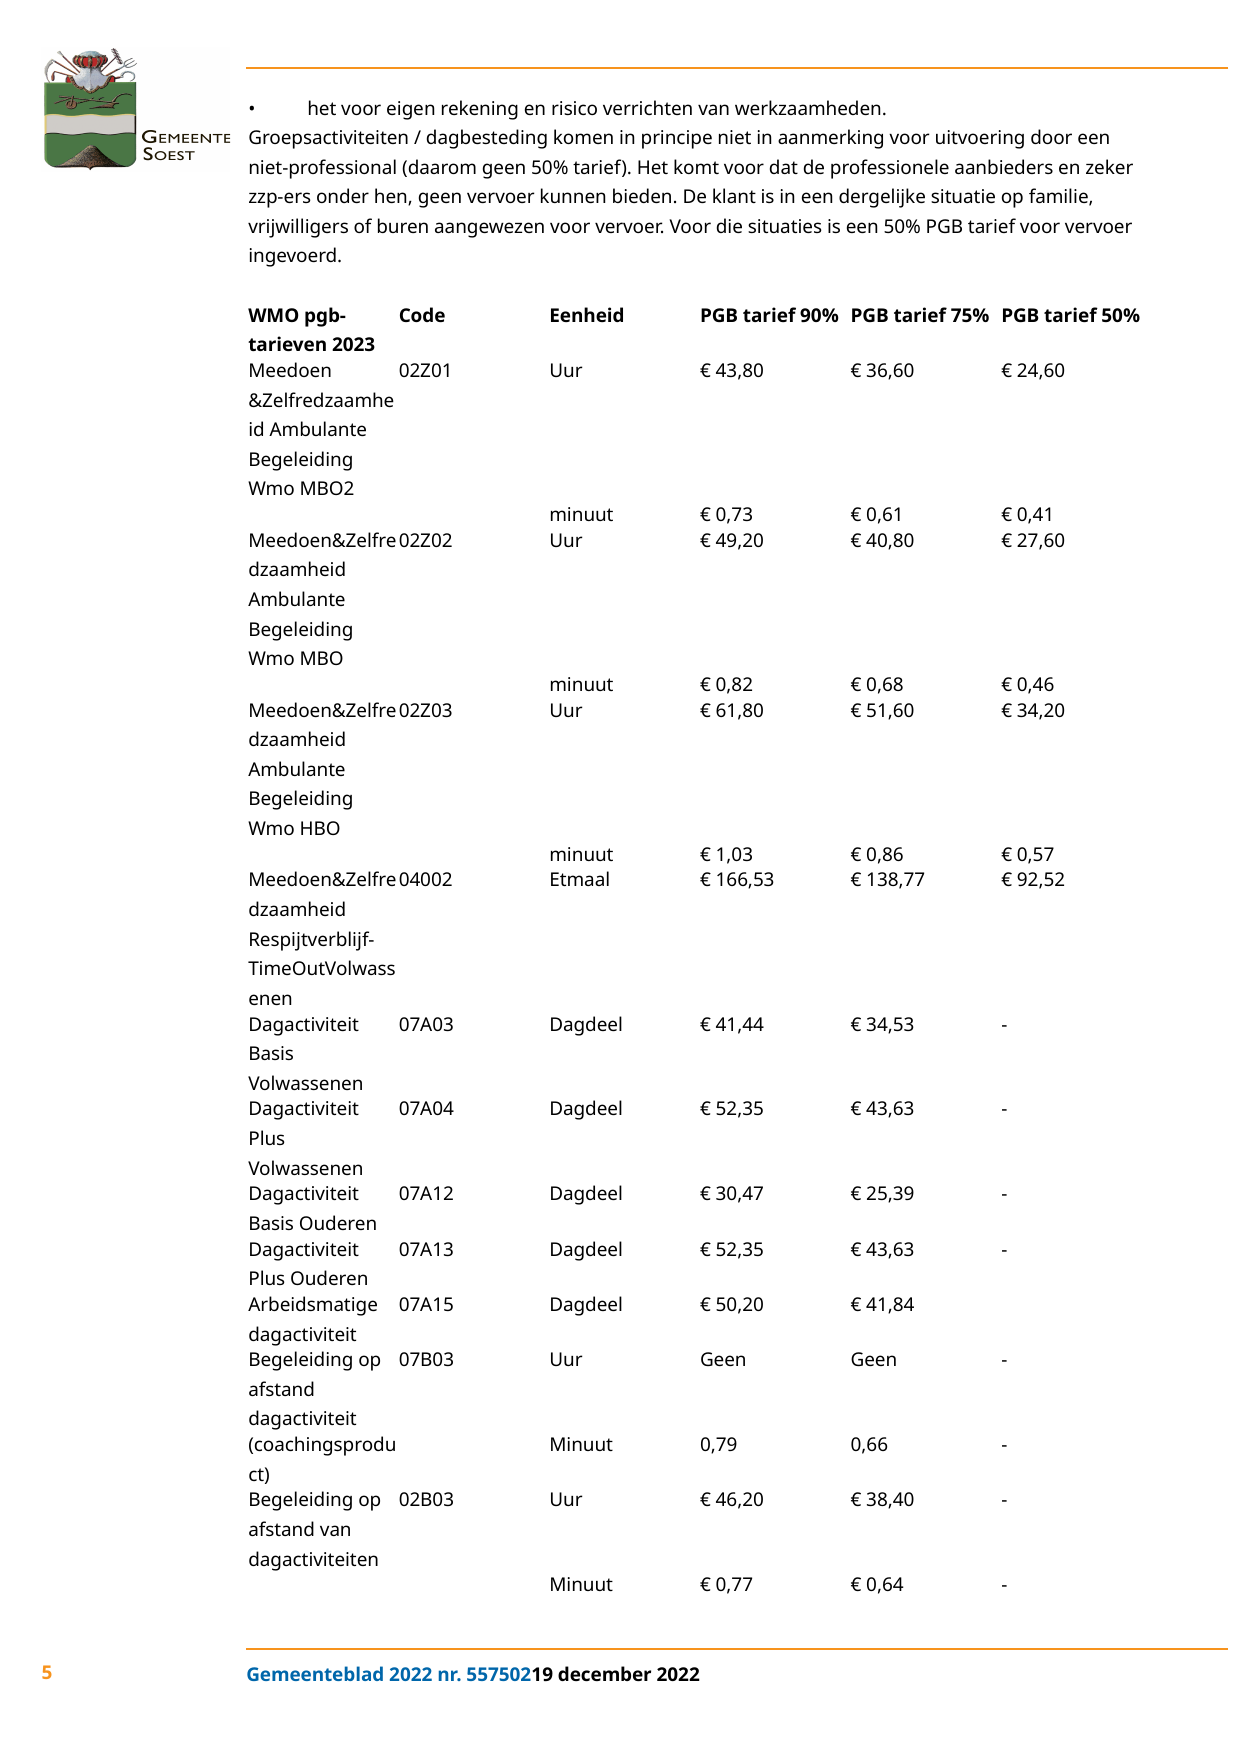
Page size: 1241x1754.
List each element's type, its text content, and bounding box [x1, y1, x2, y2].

table_cell 07A04 [399, 1096, 549, 1181]
table_cell - [1001, 1096, 1152, 1181]
table_cell € 34,20 [1001, 697, 1152, 841]
table_cell € 30,47 [700, 1181, 850, 1236]
table_cell € 43,63 [850, 1236, 1001, 1291]
table_cell € 46,20 [700, 1487, 850, 1572]
table_cell Begeleiding op afstand dagactiviteit [248, 1346, 398, 1431]
table_cell - [1001, 1011, 1152, 1096]
table_cell Arbeidsmatige dagactiviteit [248, 1291, 398, 1346]
table_cell € 0,46 [1001, 671, 1152, 697]
table_cell € 49,20 [700, 527, 850, 671]
table_cell € 0,41 [1001, 501, 1152, 527]
table_cell 0,79 [700, 1431, 850, 1487]
table_cell Begeleiding op afstand van dagactiviteiten [248, 1487, 398, 1572]
table_cell [399, 841, 549, 867]
table_cell - [1001, 1431, 1152, 1487]
table_cell € 52,35 [700, 1096, 850, 1181]
table_cell € 61,80 [700, 697, 850, 841]
table_cell Uur [549, 1487, 700, 1572]
table_cell Dagdeel [549, 1181, 700, 1236]
table_cell Dagactiviteit Plus Ouderen [248, 1236, 398, 1291]
table_cell Meedoen &Zelfredzaamheid Ambulante Begeleiding Wmo MBO2 [248, 357, 398, 501]
table_header WMO pgb-tarieven 2023 [248, 302, 398, 357]
table_cell - [1001, 1236, 1152, 1291]
table_cell € 166,53 [700, 867, 850, 1011]
table_cell € 92,52 [1001, 867, 1152, 1011]
table_cell € 0,86 [850, 841, 1001, 867]
text Groepsactiviteiten / dagbesteding komen in principe niet in aanmerking voor uitvoering door een niet-professional (daarom geen 50% tarief). Het komt voor dat de professionele aanbieders en zeker zzp-ers onder hen, geen vervoer kunnen bieden. De klant is in een dergelijke situatie op familie, vrijwilligers of buren aangewezen voor vervoer. Voor die situaties is een 50% PGB tarief voor vervoer ingevoerd. [248, 124, 1152, 268]
table_cell 02B03 [399, 1487, 549, 1572]
table_cell 07B03 [399, 1346, 549, 1431]
table_cell Etmaal [549, 867, 700, 1011]
table_cell - [1001, 1572, 1152, 1597]
table_cell [1001, 1291, 1152, 1346]
table_cell 02Z02 [399, 527, 549, 671]
table_cell 02Z03 [399, 697, 549, 841]
table_cell minuut [549, 841, 700, 867]
table_cell Dagactiviteit Basis Ouderen [248, 1181, 398, 1236]
list het voor eigen rekening en risico verrichten van werkzaamheden. [248, 95, 1152, 121]
table_cell 07A13 [399, 1236, 549, 1291]
table_cell € 41,44 [700, 1011, 850, 1096]
table_cell - [1001, 1487, 1152, 1572]
table_cell € 50,20 [700, 1291, 850, 1346]
table_cell 04002 [399, 867, 549, 1011]
table_header PGB tarief 50% [1001, 302, 1152, 357]
table_cell - [1001, 1346, 1152, 1431]
table_cell 02Z01 [399, 357, 549, 501]
table_cell Geen [700, 1346, 850, 1431]
table_cell € 0,61 [850, 501, 1001, 527]
table_header Eenheid [549, 302, 700, 357]
table_cell € 0,68 [850, 671, 1001, 697]
table_cell € 0,77 [700, 1572, 850, 1597]
table_cell Dagactiviteit Plus Volwassenen [248, 1096, 398, 1181]
table_cell € 36,60 [850, 357, 1001, 501]
table_cell € 43,80 [700, 357, 850, 501]
table_cell 07A12 [399, 1181, 549, 1236]
table_cell € 40,80 [850, 527, 1001, 671]
table_cell Minuut [549, 1431, 700, 1487]
table_cell [248, 671, 398, 697]
table_cell € 52,35 [700, 1236, 850, 1291]
table_header PGB tarief 75% [850, 302, 1001, 357]
table_cell 07A03 [399, 1011, 549, 1096]
table_cell € 34,53 [850, 1011, 1001, 1096]
table_cell 0,66 [850, 1431, 1001, 1487]
table_cell € 138,77 [850, 867, 1001, 1011]
table_cell [248, 841, 398, 867]
table_cell Meedoen&Zelfredzaamheid Respijtverblijf-TimeOutVolwassenen [248, 867, 398, 1011]
table_cell Dagactiviteit Basis Volwassenen [248, 1011, 398, 1096]
table_cell € 25,39 [850, 1181, 1001, 1236]
table_cell € 38,40 [850, 1487, 1001, 1572]
table_cell minuut [549, 671, 700, 697]
table_cell € 0,64 [850, 1572, 1001, 1597]
table_cell Dagdeel [549, 1236, 700, 1291]
table_cell [399, 671, 549, 697]
table_cell Uur [549, 697, 700, 841]
table_cell € 0,57 [1001, 841, 1152, 867]
table_cell [399, 1431, 549, 1487]
table_cell Geen [850, 1346, 1001, 1431]
table_cell - [1001, 1181, 1152, 1236]
table_cell minuut [549, 501, 700, 527]
table_cell Uur [549, 527, 700, 671]
table_cell € 27,60 [1001, 527, 1152, 671]
table_cell 07A15 [399, 1291, 549, 1346]
table_cell € 51,60 [850, 697, 1001, 841]
table_cell [248, 501, 398, 527]
picture [41, 47, 231, 172]
table_cell Dagdeel [549, 1096, 700, 1181]
table_cell (coachingsproduct) [248, 1431, 398, 1487]
table_cell € 41,84 [850, 1291, 1001, 1346]
table_cell [399, 1572, 549, 1597]
table_cell [399, 501, 549, 527]
table_cell Uur [549, 1346, 700, 1431]
table_cell € 0,82 [700, 671, 850, 697]
table_cell Meedoen&Zelfredzaamheid Ambulante Begeleiding Wmo HBO [248, 697, 398, 841]
table_cell [248, 1572, 398, 1597]
table_cell € 0,73 [700, 501, 850, 527]
table_header Code [399, 302, 549, 357]
table_cell Dagdeel [549, 1011, 700, 1096]
table_cell Dagdeel [549, 1291, 700, 1346]
table_cell Uur [549, 357, 700, 501]
table_cell Meedoen&Zelfredzaamheid Ambulante Begeleiding Wmo MBO [248, 527, 398, 671]
table_cell Minuut [549, 1572, 700, 1597]
table_cell € 24,60 [1001, 357, 1152, 501]
table_cell € 43,63 [850, 1096, 1001, 1181]
table_cell € 1,03 [700, 841, 850, 867]
table_header PGB tarief 90% [700, 302, 850, 357]
